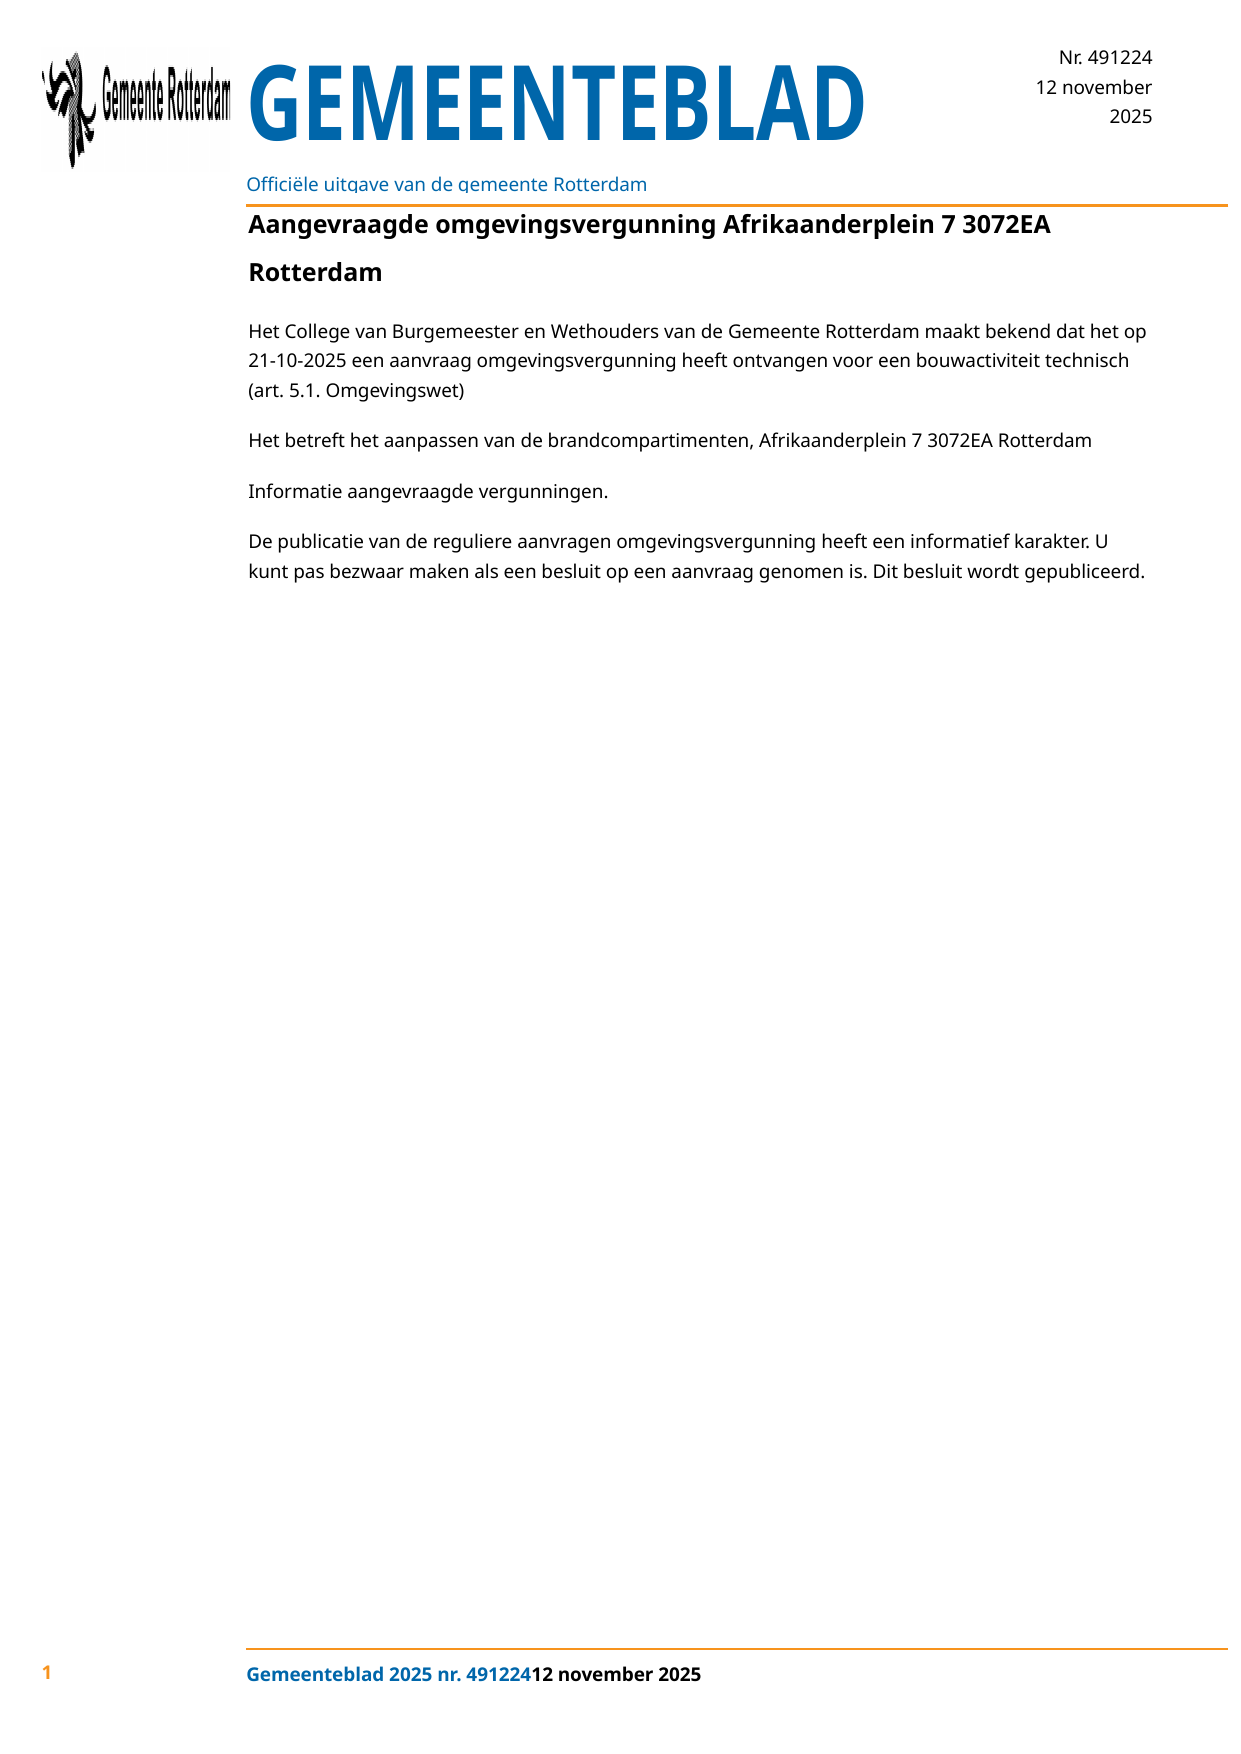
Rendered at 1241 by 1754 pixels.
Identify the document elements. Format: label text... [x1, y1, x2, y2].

text Het College van Burgemeester en Wethouders van de Gemeente Rotterdam maakt bekend dat het op 21-10-2025 een aanvraag omgevingsvergunning heeft ontvangen voor een bouwactiviteit technisch (art. 5.1. Omgevingswet) [248, 318, 1152, 403]
text Aangevraagde omgevingsvergunning Afrikaanderplein 7 3072EA Rotterdam [248, 207, 1152, 288]
picture [41, 47, 231, 172]
text De publicatie van de reguliere aanvragen omgevingsvergunning heeft een informatief karakter. U kunt pas bezwaar maken als een besluit op een aanvraag genomen is. Dit besluit wordt gepubliceerd. [248, 528, 1152, 584]
text Het betreft het aanpassen van de brandcompartimenten, Afrikaanderplein 7 3072EA Rotterdam [248, 427, 1152, 453]
text Informatie aangevraagde vergunningen. [248, 478, 1152, 504]
